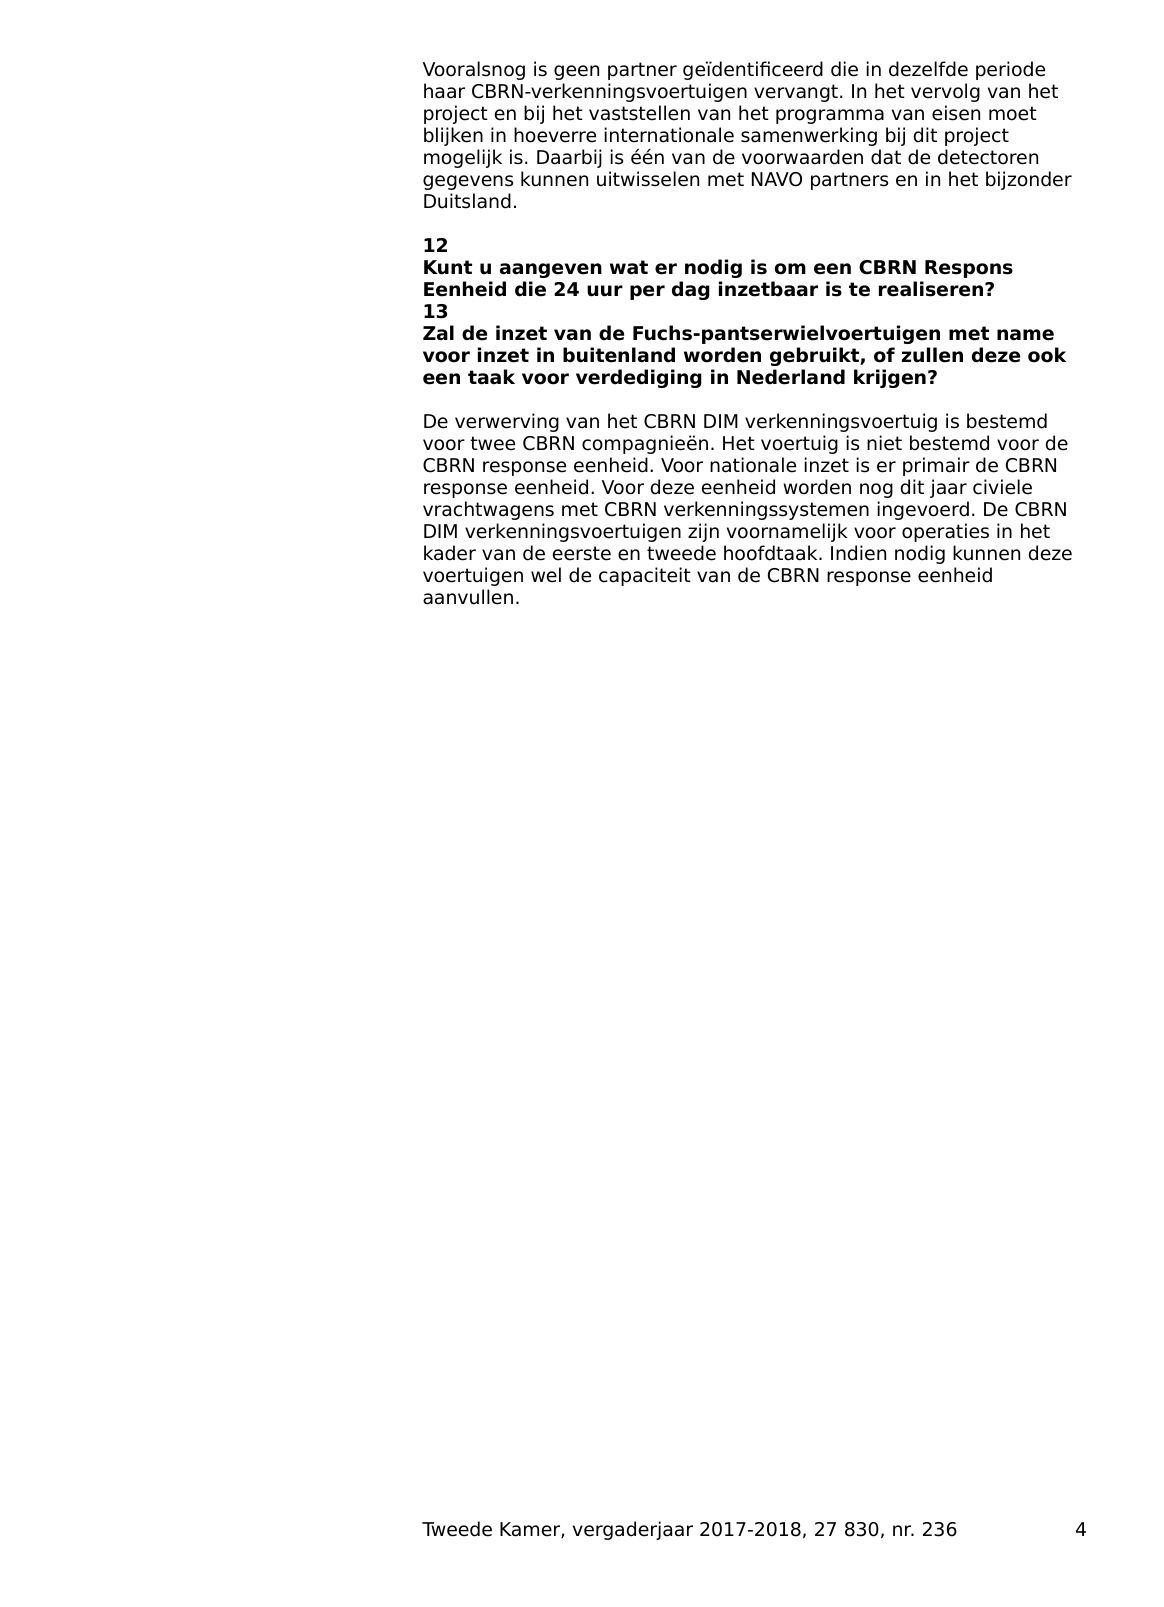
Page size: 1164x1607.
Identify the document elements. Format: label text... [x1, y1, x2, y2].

text Zal de inzet van de Fuchs-pantserwielvoertuigen met name voor inzet in buitenland worden gebruikt, of zullen deze ook een taak voor verdediging in Nederland krijgen? [422, 323, 1087, 389]
text 12 [422, 235, 1087, 257]
text 13 [422, 301, 1087, 323]
text Vooralsnog is geen partner geïdentificeerd die in dezelfde periode haar CBRN-verkenningsvoertuigen vervangt. In het vervolg van het project en bij het vaststellen van het programma van eisen moet blijken in hoeverre internationale samenwerking bij dit project mogelijk is. Daarbij is één van de voorwaarden dat de detectoren gegevens kunnen uitwisselen met NAVO partners en in het bijzonder Duitsland. [422, 59, 1087, 213]
text Kunt u aangeven wat er nodig is om een CBRN Respons Eenheid die 24 uur per dag inzetbaar is te realiseren? [422, 257, 1087, 301]
text De verwerving van het CBRN DIM verkenningsvoertuig is bestemd voor twee CBRN compagnieën. Het voertuig is niet bestemd voor de CBRN response eenheid. Voor nationale inzet is er primair de CBRN response eenheid. Voor deze eenheid worden nog dit jaar civiele vrachtwagens met CBRN verkenningssystemen ingevoerd. De CBRN DIM verkenningsvoertuigen zijn voornamelijk voor operaties in het kader van de eerste en tweede hoofdtaak. Indien nodig kunnen deze voertuigen wel de capaciteit van de CBRN response eenheid aanvullen. [422, 411, 1087, 609]
